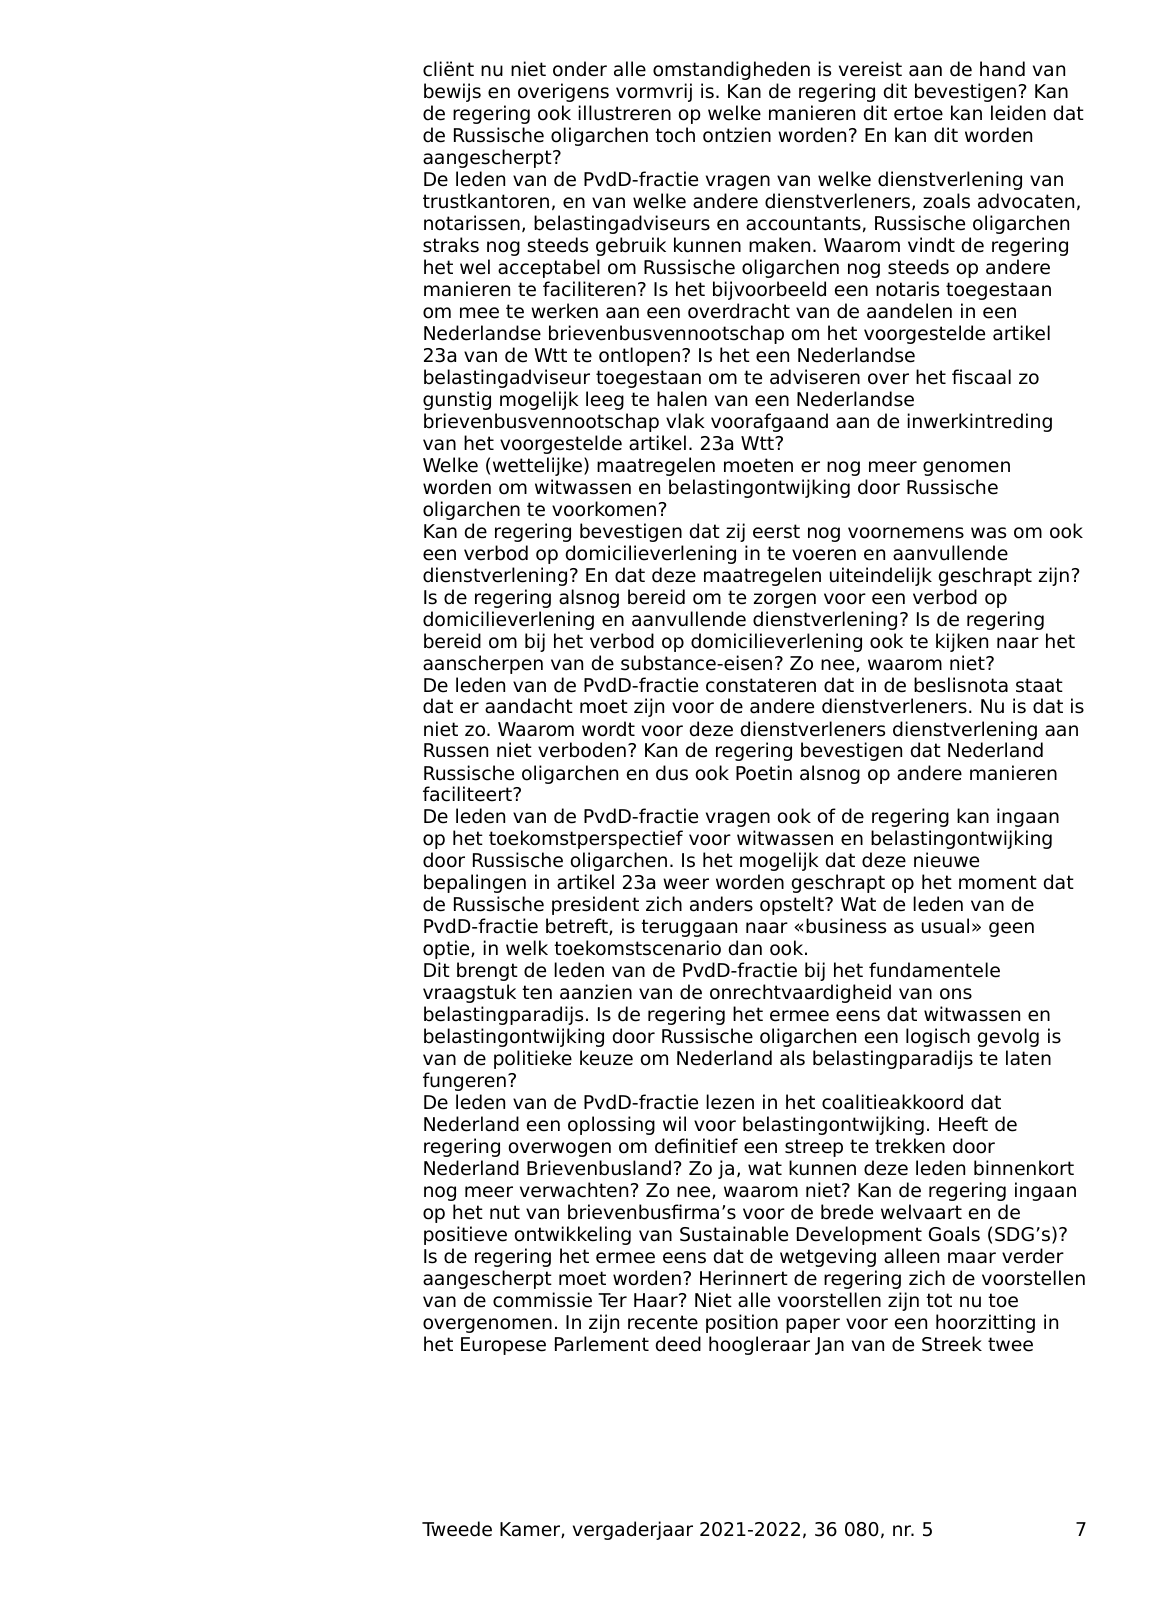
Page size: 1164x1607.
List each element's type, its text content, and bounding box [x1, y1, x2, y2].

text De leden van de PvdD-fractie vragen van welke dienstverlening van trustkantoren, en van welke andere dienstverleners, zoals advocaten, notarissen, belastingadviseurs en accountants, Russische oligarchen straks nog steeds gebruik kunnen maken. Waarom vindt de regering het wel acceptabel om Russische oligarchen nog steeds op andere manieren te faciliteren? Is het bijvoorbeeld een notaris toegestaan om mee te werken aan een overdracht van de aandelen in een Nederlandse brievenbusvennootschap om het voorgestelde artikel 23a van de Wtt te ontlopen? Is het een Nederlandse belastingadviseur toegestaan om te adviseren over het fiscaal zo gunstig mogelijk leeg te halen van een Nederlandse brievenbusvennootschap vlak voorafgaand aan de inwerkintreding van het voorgestelde artikel. 23a Wtt? [422, 169, 1087, 455]
text Dit brengt de leden van de PvdD-fractie bij het fundamentele vraagstuk ten aanzien van de onrechtvaardigheid van ons belastingparadijs. Is de regering het ermee eens dat witwassen en belastingontwijking door Russische oligarchen een logisch gevolg is van de politieke keuze om Nederland als belastingparadijs te laten fungeren? [422, 960, 1087, 1092]
text Welke (wettelijke) maatregelen moeten er nog meer genomen worden om witwassen en belastingontwijking door Russische oligarchen te voorkomen? [422, 455, 1087, 521]
text De leden van de PvdD-fractie lezen in het coalitieakkoord dat Nederland een oplossing wil voor belastingontwijking. Heeft de regering overwogen om definitief een streep te trekken door Nederland Brievenbusland? Zo ja, wat kunnen deze leden binnenkort nog meer verwachten? Zo nee, waarom niet? Kan de regering ingaan op het nut van brievenbusfirma’s voor de brede welvaart en de positieve ontwikkeling van Sustainable Development Goals (SDG’s)? [422, 1092, 1087, 1246]
text De leden van de PvdD-fractie constateren dat in de beslisnota staat dat er aandacht moet zijn voor de andere dienstverleners. Nu is dat is niet zo. Waarom wordt voor deze dienstverleners dienstverlening aan Russen niet verboden? Kan de regering bevestigen dat Nederland Russische oligarchen en dus ook Poetin alsnog op andere manieren faciliteert? [422, 674, 1087, 806]
text cliënt nu niet onder alle omstandigheden is vereist aan de hand van bewijs en overigens vormvrij is. Kan de regering dit bevestigen? Kan de regering ook illustreren op welke manieren dit ertoe kan leiden dat de Russische oligarchen toch ontzien worden? En kan dit worden aangescherpt? [422, 59, 1087, 169]
text Is de regering het ermee eens dat de wetgeving alleen maar verder aangescherpt moet worden? Herinnert de regering zich de voorstellen van de commissie Ter Haar? Niet alle voorstellen zijn tot nu toe overgenomen. In zijn recente position paper voor een hoorzitting in het Europese Parlement deed hoogleraar Jan van de Streek twee [422, 1246, 1087, 1356]
text Kan de regering bevestigen dat zij eerst nog voornemens was om ook een verbod op domicilieverlening in te voeren en aanvullende dienstverlening? En dat deze maatregelen uiteindelijk geschrapt zijn? Is de regering alsnog bereid om te zorgen voor een verbod op domicilieverlening en aanvullende dienstverlening? Is de regering bereid om bij het verbod op domicilieverlening ook te kijken naar het aanscherpen van de substance-eisen? Zo nee, waarom niet? [422, 521, 1087, 674]
text De leden van de PvdD-fractie vragen ook of de regering kan ingaan op het toekomstperspectief voor witwassen en belastingontwijking door Russische oligarchen. Is het mogelijk dat deze nieuwe bepalingen in artikel 23a weer worden geschrapt op het moment dat de Russische president zich anders opstelt? Wat de leden van de PvdD-fractie betreft, is teruggaan naar «business as usual» geen optie, in welk toekomstscenario dan ook. [422, 806, 1087, 960]
